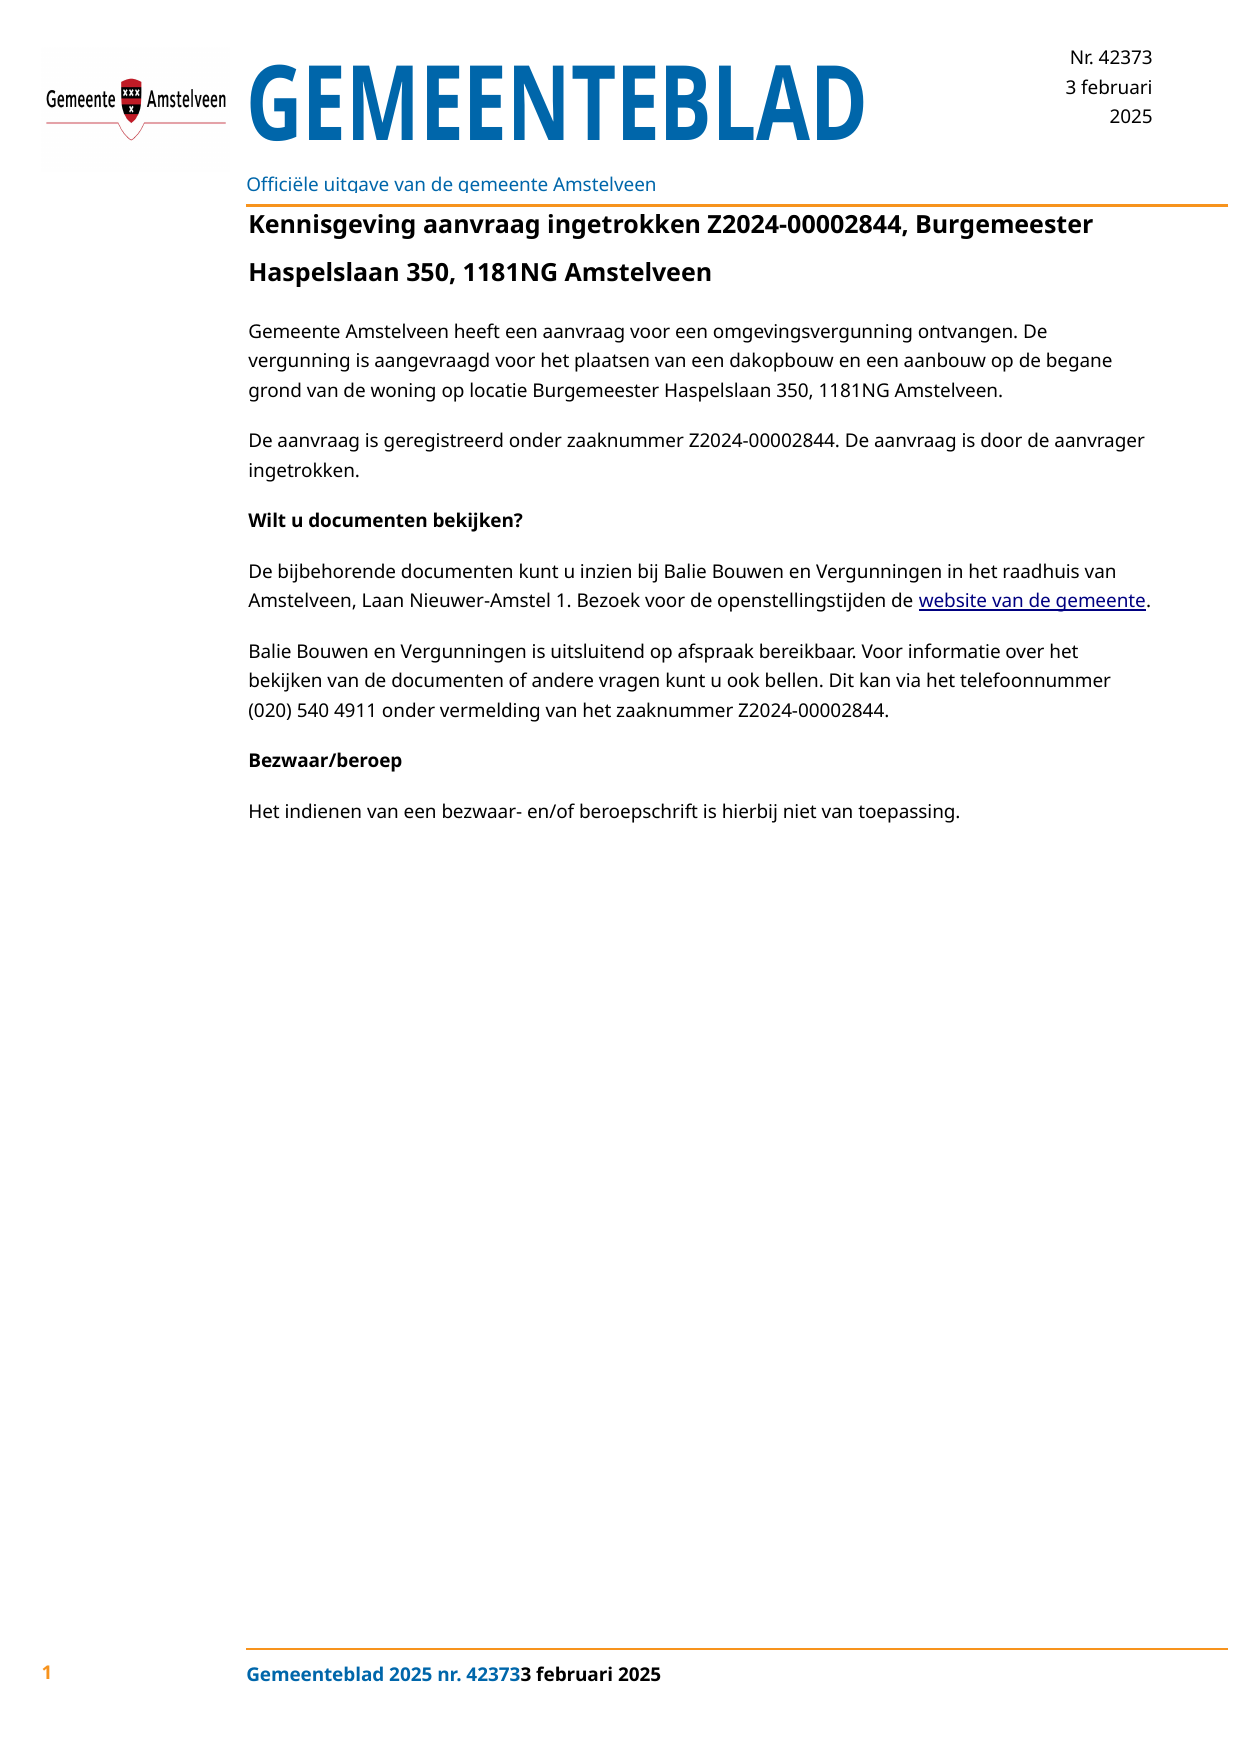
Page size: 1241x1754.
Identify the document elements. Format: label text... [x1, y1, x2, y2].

text Bezwaar/beroep [248, 747, 1152, 773]
text Het indienen van een bezwaar- en/of beroepschrift is hierbij niet van toepassing. [248, 798, 1152, 824]
picture [41, 47, 231, 172]
text Balie Bouwen en Vergunningen is uitsluitend op afspraak bereikbaar. Voor informatie over het bekijken van de documenten of andere vragen kunt u ook bellen. Dit kan via het telefoonnummer (020) 540 4911 onder vermelding van het zaaknummer Z2024-00002844. [248, 638, 1152, 723]
text Gemeente Amstelveen heeft een aanvraag voor een omgevingsvergunning ontvangen. De vergunning is aangevraagd voor het plaatsen van een dakopbouw en een aanbouw op de begane grond van de woning op locatie Burgemeester Haspelslaan 350, 1181NG Amstelveen. [248, 318, 1152, 403]
text Wilt u documenten bekijken? [248, 507, 1152, 533]
text De bijbehorende documenten kunt u inzien bij Balie Bouwen en Vergunningen in het raadhuis van Amstelveen, Laan Nieuwer-Amstel 1. Bezoek voor de openstellingstijden de website van de gemeente. [248, 558, 1152, 613]
text De aanvraag is geregistreerd onder zaaknummer Z2024-00002844. De aanvraag is door de aanvrager ingetrokken. [248, 427, 1152, 483]
text Kennisgeving aanvraag ingetrokken Z2024-00002844, Burgemeester Haspelslaan 350, 1181NG Amstelveen [248, 207, 1152, 288]
